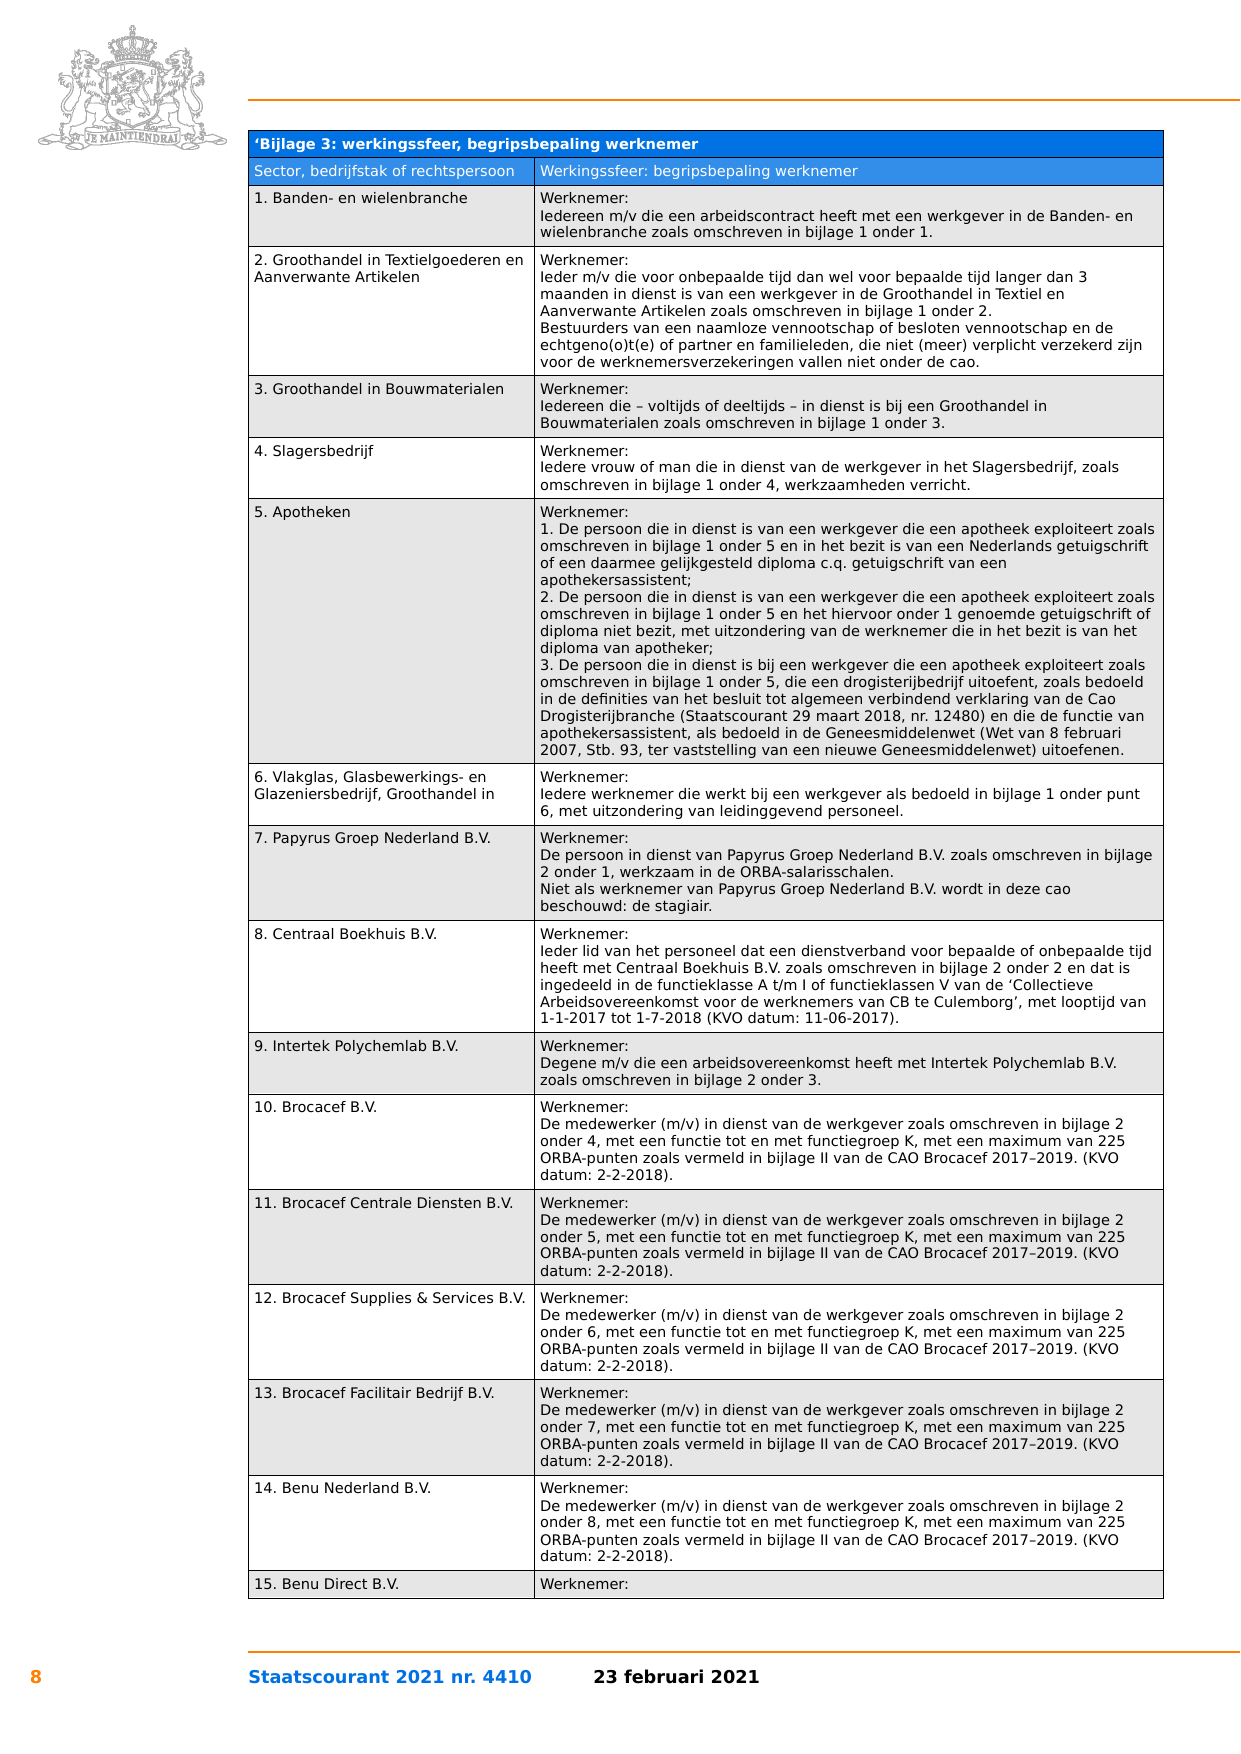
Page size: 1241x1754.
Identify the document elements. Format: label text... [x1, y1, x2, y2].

table_cell Werknemer: Degene m/v die een arbeidsovereenkomst heeft met Intertek Polychemlab B.V. zoals omschreven in bijlage 2 onder 3. [535, 1033, 1163, 1093]
table_cell 13. Brocacef Facilitair Bedrijf B.V. [249, 1380, 534, 1475]
table_cell 9. Intertek Polychemlab B.V. [249, 1033, 534, 1093]
table_cell 1. Banden- en wielenbranche [249, 186, 534, 246]
table_cell Werknemer: De medewerker (m/v) in dienst van de werkgever zoals omschreven in bijlage 2 onder 5, met een functie tot en met functiegroep K, met een maximum van 225 ORBA-punten zoals vermeld in bijlage II van de CAO Brocacef 2017–2019. (KVO datum: 2-2-2018). [535, 1190, 1163, 1284]
table_cell 4. Slagersbedrijf [249, 438, 534, 498]
table_cell Sector, bedrijfstak of rechtspersoon [249, 158, 534, 185]
table_cell Werknemer: Ieder lid van het personeel dat een dienstverband voor bepaalde of onbepaalde tijd heeft met Centraal Boekhuis B.V. zoals omschreven in bijlage 2 onder 2 en dat is ingedeeld in de functieklasse A t/m I of functieklassen V van de ‘Collectieve Arbeidsovereenkomst voor de werknemers van CB te Culemborg’, met looptijd van 1-1-2017 tot 1-7-2018 (KVO datum: 11-06-2017). [535, 921, 1163, 1032]
table_cell 8. Centraal Boekhuis B.V. [249, 921, 534, 1032]
table_header ‘Bijlage 3: werkingssfeer, begripsbepaling werknemer [249, 131, 1163, 157]
picture [38, 25, 227, 150]
table_cell Werkingssfeer: begripsbepaling werknemer [535, 158, 1163, 185]
table_cell Werknemer: Ieder m/v die voor onbepaalde tijd dan wel voor bepaalde tijd langer dan 3 maanden in dienst is van een werkgever in de Groothandel in Textiel en Aanverwante Artikelen zoals omschreven in bijlage 1 onder 2. Bestuurders van een naamloze vennootschap of besloten vennootschap en de echtgeno(o)t(e) of partner en familieleden, die niet (meer) verplicht verzekerd zijn voor de werknemersverzekeringen vallen niet onder de cao. [535, 247, 1163, 375]
table_cell Werknemer: De persoon in dienst van Papyrus Groep Nederland B.V. zoals omschreven in bijlage 2 onder 1, werkzaam in de ORBA-salarisschalen. Niet als werknemer van Papyrus Groep Nederland B.V. wordt in deze cao beschouwd: de stagiair. [535, 826, 1163, 920]
table_cell 7. Papyrus Groep Nederland B.V. [249, 826, 534, 920]
table_cell Werknemer: De medewerker (m/v) in dienst van de werkgever zoals omschreven in bijlage 2 onder 8, met een functie tot en met functiegroep K, met een maximum van 225 ORBA-punten zoals vermeld in bijlage II van de CAO Brocacef 2017–2019. (KVO datum: 2-2-2018). [535, 1476, 1163, 1570]
table_cell Werknemer: Iedereen m/v die een arbeidscontract heeft met een werkgever in de Banden- en wielenbranche zoals omschreven in bijlage 1 onder 1. [535, 186, 1163, 246]
table_cell Werknemer: De medewerker (m/v) in dienst van de werkgever zoals omschreven in bijlage 2 onder 7, met een functie tot en met functiegroep K, met een maximum van 225 ORBA-punten zoals vermeld in bijlage II van de CAO Brocacef 2017–2019. (KVO datum: 2-2-2018). [535, 1380, 1163, 1475]
table_cell 11. Brocacef Centrale Diensten B.V. [249, 1190, 534, 1284]
table_cell Werknemer: 1. De persoon die in dienst is van een werkgever die een apotheek exploiteert zoals omschreven in bijlage 1 onder 5 en in het bezit is van een Nederlands getuigschrift of een daarmee gelijkgesteld diploma c.q. getuigschrift van een apothekersassistent; 2. De persoon die in dienst is van een werkgever die een apotheek exploiteert zoals omschreven in bijlage 1 onder 5 en het hiervoor onder 1 genoemde getuigschrift of diploma niet bezit, met uitzondering van de werknemer die in het bezit is van het diploma van apotheker; 3. De persoon die in dienst is bij een werkgever die een apotheek exploiteert zoals omschreven in bijlage 1 onder 5, die een drogisterijbedrijf uitoefent, zoals bedoeld in de definities van het besluit tot algemeen verbindend verklaring van de Cao Drogisterijbranche (Staatscourant 29 maart 2018, nr. 12480) en die de functie van apothekersassistent, als bedoeld in de Geneesmiddelenwet (Wet van 8 februari 2007, Stb. 93, ter vaststelling van een nieuwe Geneesmiddelenwet) uitoefenen. [535, 499, 1163, 763]
table_cell Werknemer: Iedereen die – voltijds of deeltijds – in dienst is bij een Groothandel in Bouwmaterialen zoals omschreven in bijlage 1 onder 3. [535, 376, 1163, 437]
table_cell 3. Groothandel in Bouwmaterialen [249, 376, 534, 437]
table_cell Werknemer: Iedere vrouw of man die in dienst van de werkgever in het Slagersbedrijf, zoals omschreven in bijlage 1 onder 4, werkzaamheden verricht. [535, 438, 1163, 498]
table_cell 15. Benu Direct B.V. [249, 1571, 534, 1597]
table_cell Werknemer: De medewerker (m/v) in dienst van de werkgever zoals omschreven in bijlage 2 onder 4, met een functie tot en met functiegroep K, met een maximum van 225 ORBA-punten zoals vermeld in bijlage II van de CAO Brocacef 2017–2019. (KVO datum: 2-2-2018). [535, 1095, 1163, 1189]
table_cell 2. Groothandel in Textielgoederen en Aanverwante Artikelen [249, 247, 534, 375]
table_cell Werknemer: Iedere werknemer die werkt bij een werkgever als bedoeld in bijlage 1 onder punt 6, met uitzondering van leidinggevend personeel. [535, 764, 1163, 824]
table_cell 12. Brocacef Supplies & Services B.V. [249, 1285, 534, 1379]
table_cell Werknemer: [535, 1571, 1163, 1597]
table_cell 5. Apotheken [249, 499, 534, 763]
table_cell Werknemer: De medewerker (m/v) in dienst van de werkgever zoals omschreven in bijlage 2 onder 6, met een functie tot en met functiegroep K, met een maximum van 225 ORBA-punten zoals vermeld in bijlage II van de CAO Brocacef 2017–2019. (KVO datum: 2-2-2018). [535, 1285, 1163, 1379]
table_cell 14. Benu Nederland B.V. [249, 1476, 534, 1570]
table_cell 6. Vlakglas, Glasbewerkings- en Glazeniersbedrijf, Groothandel in [249, 764, 534, 824]
table_cell 10. Brocacef B.V. [249, 1095, 534, 1189]
